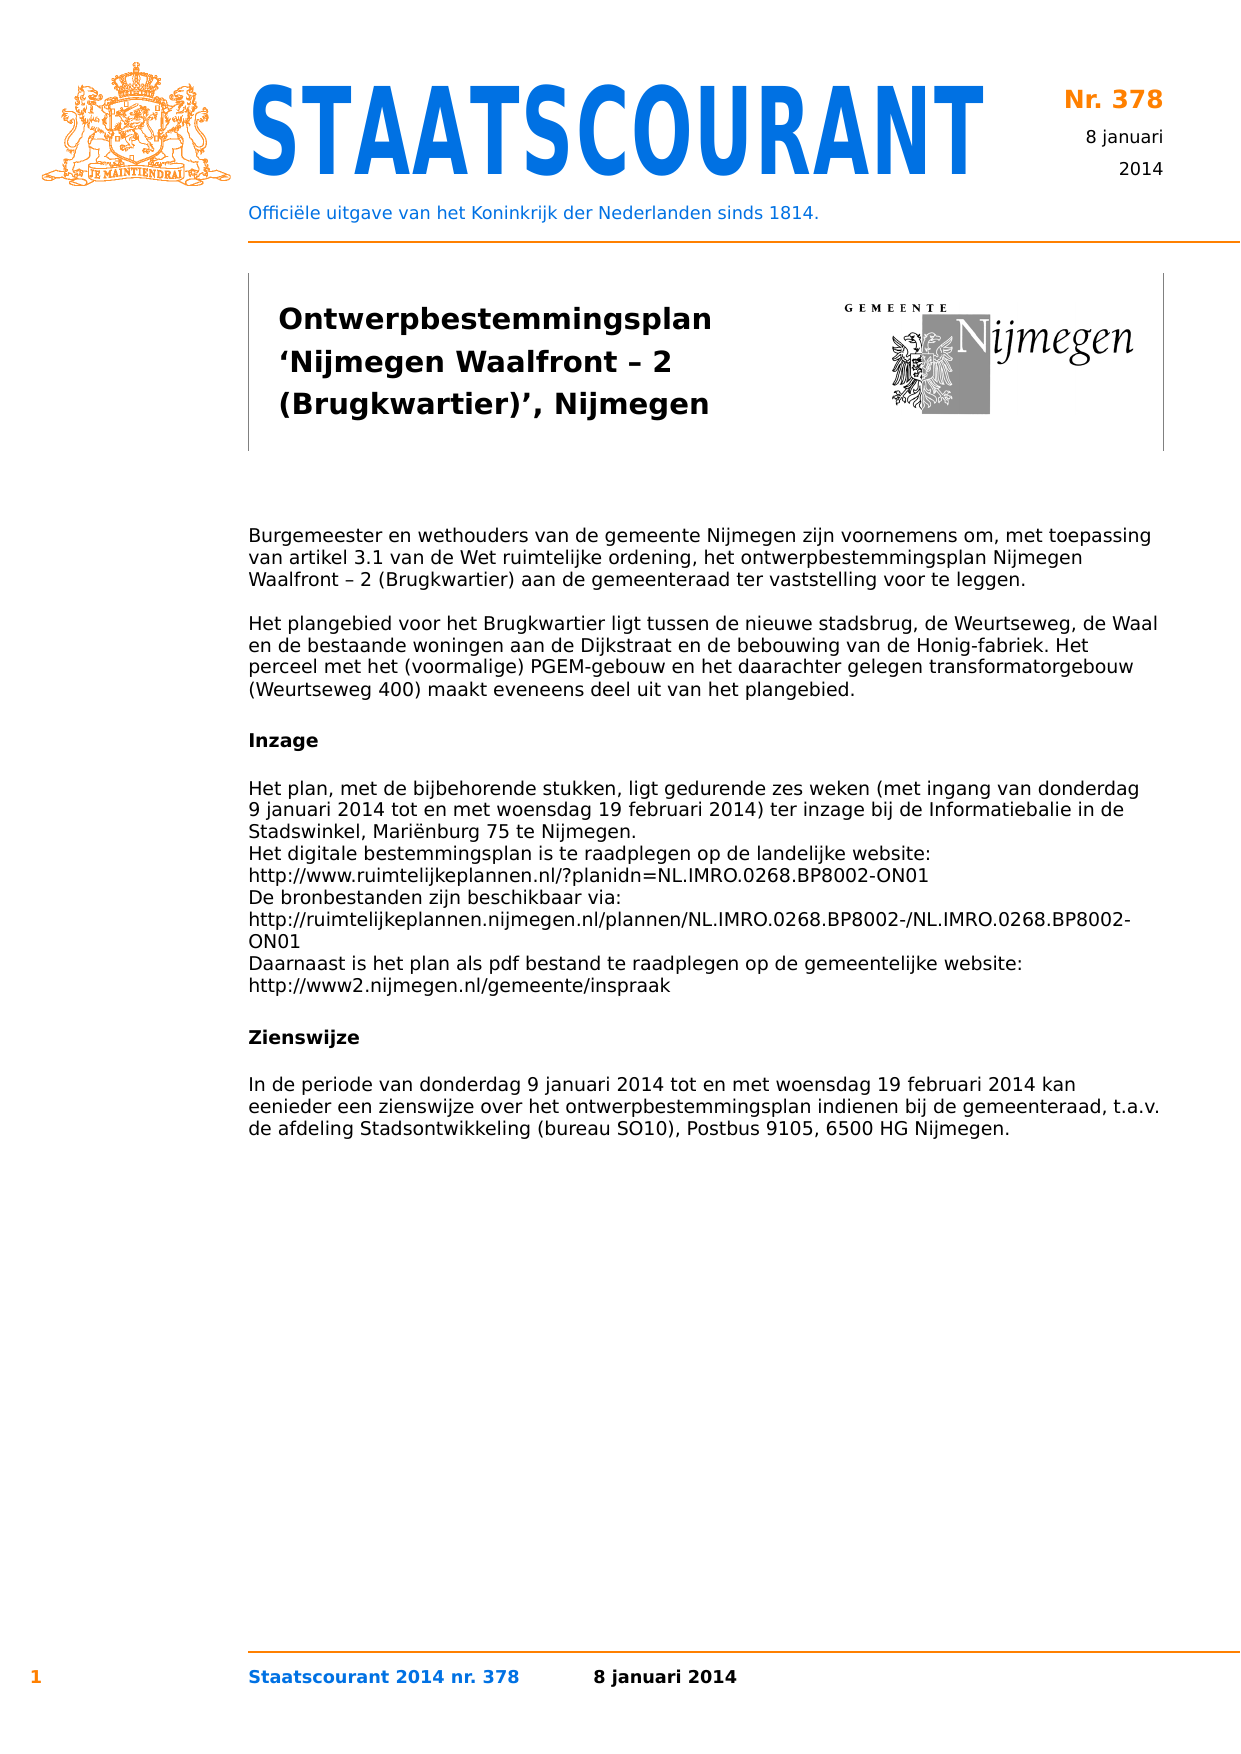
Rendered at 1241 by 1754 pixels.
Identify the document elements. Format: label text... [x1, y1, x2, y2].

table_header STAATSCOURANT [248, 62, 998, 203]
table_header [25, 62, 248, 241]
text De bronbestanden zijn beschikbaar via: [248, 887, 1163, 909]
picture [41, 62, 231, 186]
subtitle Inzage [248, 730, 1163, 752]
table_cell Officiële uitgave van het Koninkrijk der Nederlanden sinds 1814. [248, 203, 1240, 241]
text http://ruimtelijkeplannen.nijmegen.nl/plannen/NL.IMRO.0268.BP8002-/NL.IMRO.0268.BP8002-ON01 [248, 909, 1163, 953]
subtitle Ontwerpbestemmingsplan ‘Nijmegen Waalfront – 2 (Brugkwartier)’, Nijmegen [249, 273, 1163, 451]
table_cell 2014 [998, 153, 1240, 203]
text http://www2.nijmegen.nl/gemeente/inspraak [248, 975, 1163, 997]
table_header Nr. 378 [998, 62, 1240, 121]
text In de periode van donderdag 9 januari 2014 tot en met woensdag 19 februari 2014 kan eenieder een zienswijze over het ontwerpbestemmingsplan indienen bij de gemeenteraad, t.a.v. de afdeling Stadsontwikkeling (bureau SO10), Postbus 9105, 6500 HG Nijmegen. [248, 1074, 1163, 1140]
text Daarnaast is het plan als pdf bestand te raadplegen op de gemeentelijke website: [248, 953, 1163, 975]
text Het plangebied voor het Brugkwartier ligt tussen de nieuwe stadsbrug, de Weurtseweg, de Waal en de bestaande woningen aan de Dijkstraat en de bebouwing van de Honig-fabriek. Het perceel met het (voormalige) PGEM-gebouw en het daarachter gelegen transformatorgebouw (Weurtseweg 400) maakt eveneens deel uit van het plangebied. [248, 612, 1163, 700]
table_cell 8 januari [998, 121, 1240, 153]
subtitle Zienswijze [248, 1027, 1163, 1049]
text Het digitale bestemmingsplan is te raadplegen op de landelijke website: http://www.ruimtelijkeplannen.nl/?planidn=NL.IMRO.0268.BP8002-ON01 [248, 843, 1163, 887]
picture [844, 302, 1134, 415]
text Burgemeester en wethouders van de gemeente Nijmegen zijn voornemens om, met toepassing van artikel 3.1 van de Wet ruimtelijke ordening, het ontwerpbestemmingsplan Nijmegen Waalfront – 2 (Brugkwartier) aan de gemeenteraad ter vaststelling voor te leggen. [248, 525, 1163, 591]
text Het plan, met de bijbehorende stukken, ligt gedurende zes weken (met ingang van donderdag 9 januari 2014 tot en met woensdag 19 februari 2014) ter inzage bij de Informatiebalie in de Stadswinkel, Mariënburg 75 te Nijmegen. [248, 777, 1163, 843]
